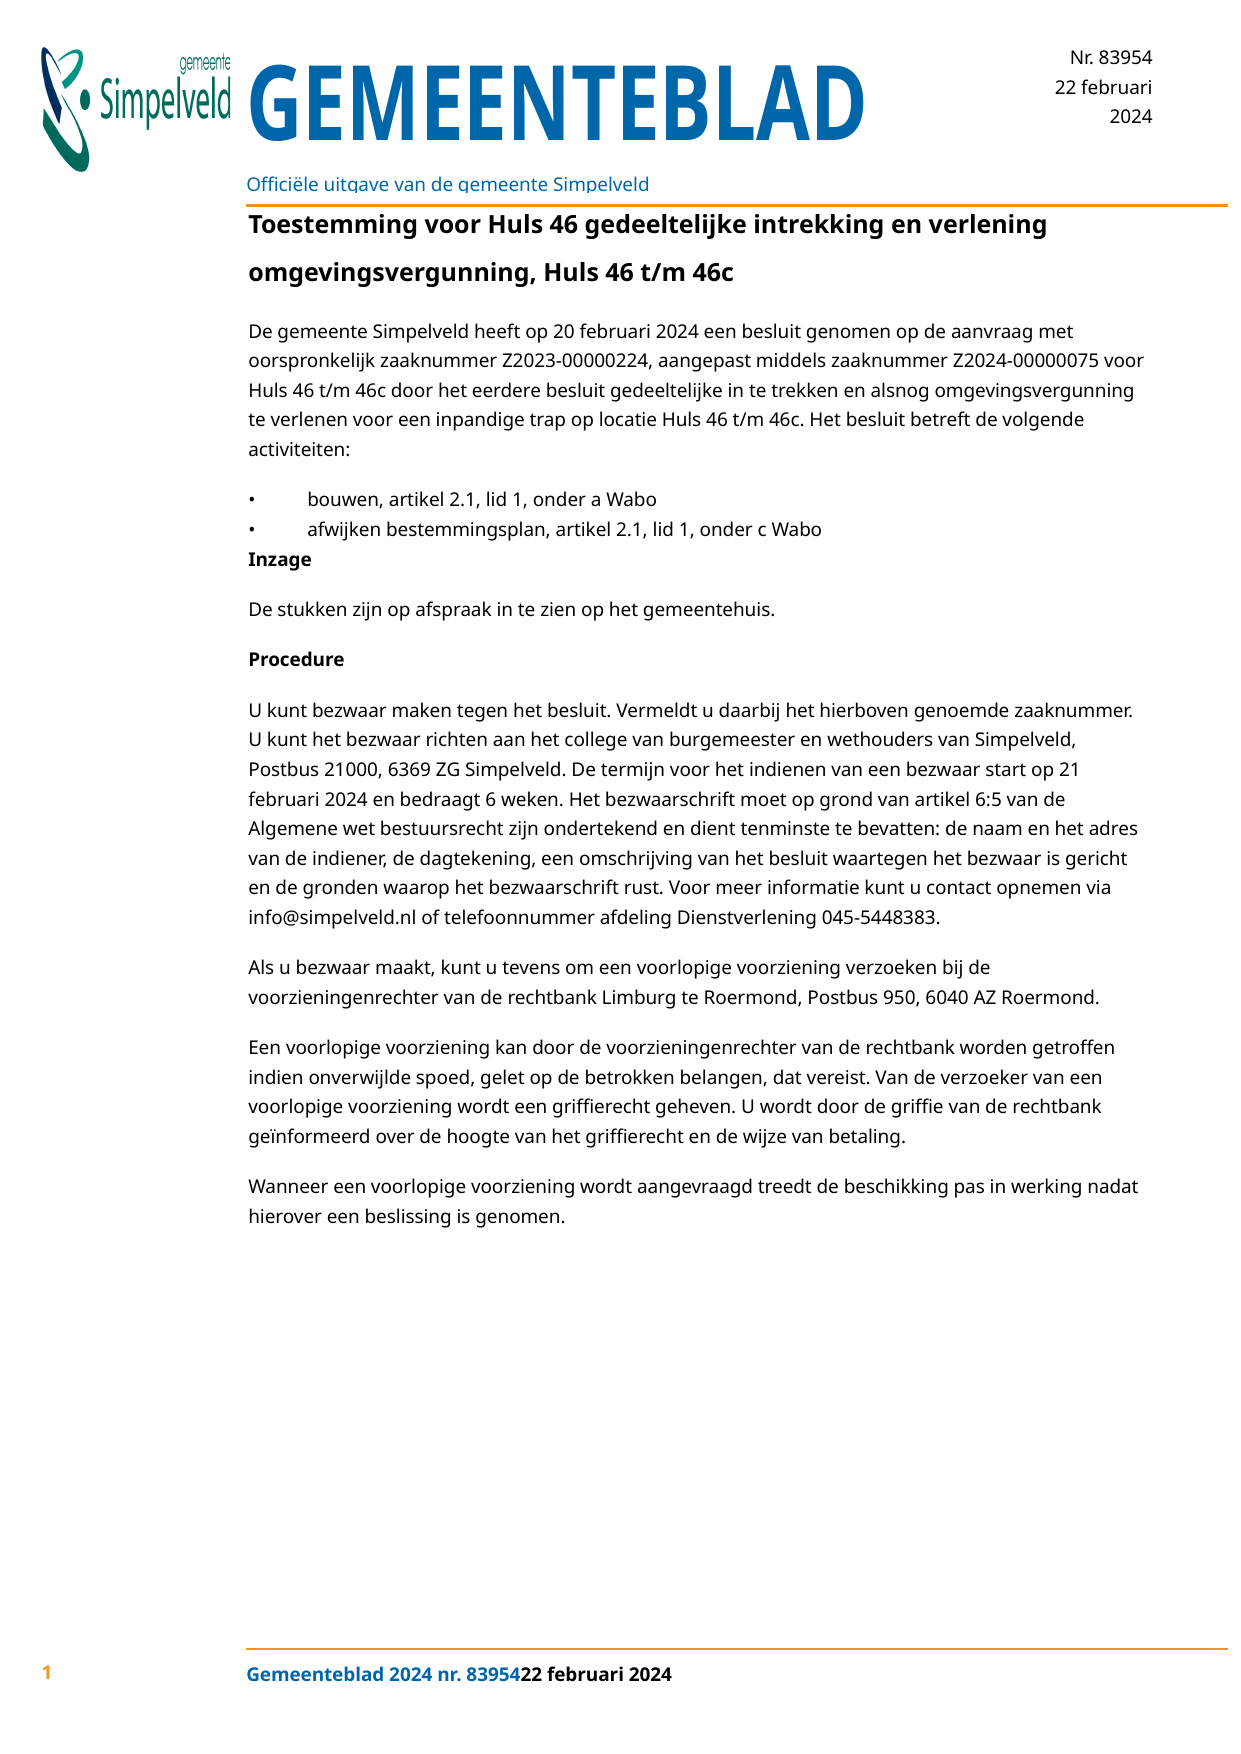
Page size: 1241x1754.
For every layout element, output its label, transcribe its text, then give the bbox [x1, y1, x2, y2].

text U kunt bezwaar maken tegen het besluit. Vermeldt u daarbij het hierboven genoemde zaaknummer. U kunt het bezwaar richten aan het college van burgemeester en wethouders van Simpelveld, Postbus 21000, 6369 ZG Simpelveld. De termijn voor het indienen van een bezwaar start op 21 februari 2024 en bedraagt 6 weken. Het bezwaarschrift moet op grond van artikel 6:5 van de Algemene wet bestuursrecht zijn ondertekend en dient tenminste te bevatten: de naam en het adres van de indiener, de dagtekening, een omschrijving van het besluit waartegen het bezwaar is gericht en de gronden waarop het bezwaarschrift rust. Voor meer informatie kunt u contact opnemen via info@simpelveld.nl of telefoonnummer afdeling Dienstverlening 045-5448383. [248, 697, 1152, 930]
text Als u bezwaar maakt, kunt u tevens om een voorlopige voorziening verzoeken bij de voorzieningenrechter van de rechtbank Limburg te Roermond, Postbus 950, 6040 AZ Roermond. [248, 954, 1152, 1010]
text De gemeente Simpelveld heeft op 20 februari 2024 een besluit genomen op de aanvraag met oorspronkelijk zaaknummer Z2023-00000224, aangepast middels zaaknummer Z2024-00000075 voor Huls 46 t/m 46c door het eerdere besluit gedeeltelijke in te trekken en alsnog omgevingsvergunning te verlenen voor een inpandige trap op locatie Huls 46 t/m 46c. Het besluit betreft de volgende activiteiten: [248, 318, 1152, 462]
text Toestemming voor Huls 46 gedeeltelijke intrekking en verlening omgevingsvergunning, Huls 46 t/m 46c [248, 207, 1152, 288]
list afwijken bestemmingsplan, artikel 2.1, lid 1, onder c Wabo [248, 516, 1152, 542]
list bouwen, artikel 2.1, lid 1, onder a Wabo [248, 487, 1152, 512]
text De stukken zijn op afspraak in te zien op het gemeentehuis. [248, 596, 1152, 622]
picture [41, 47, 231, 172]
text Procedure [248, 647, 1152, 672]
text Inzage [248, 546, 1152, 572]
text Een voorlopige voorziening kan door de voorzieningenrechter van de rechtbank worden getroffen indien onverwijlde spoed, gelet op de betrokken belangen, dat vereist. Van de verzoeker van een voorlopige voorziening wordt een griffierecht geheven. U wordt door de griffie van de rechtbank geïnformeerd over de hoogte van het griffierecht en de wijze van betaling. [248, 1034, 1152, 1149]
text Wanneer een voorlopige voorziening wordt aangevraagd treedt de beschikking pas in werking nadat hierover een beslissing is genomen. [248, 1174, 1152, 1229]
